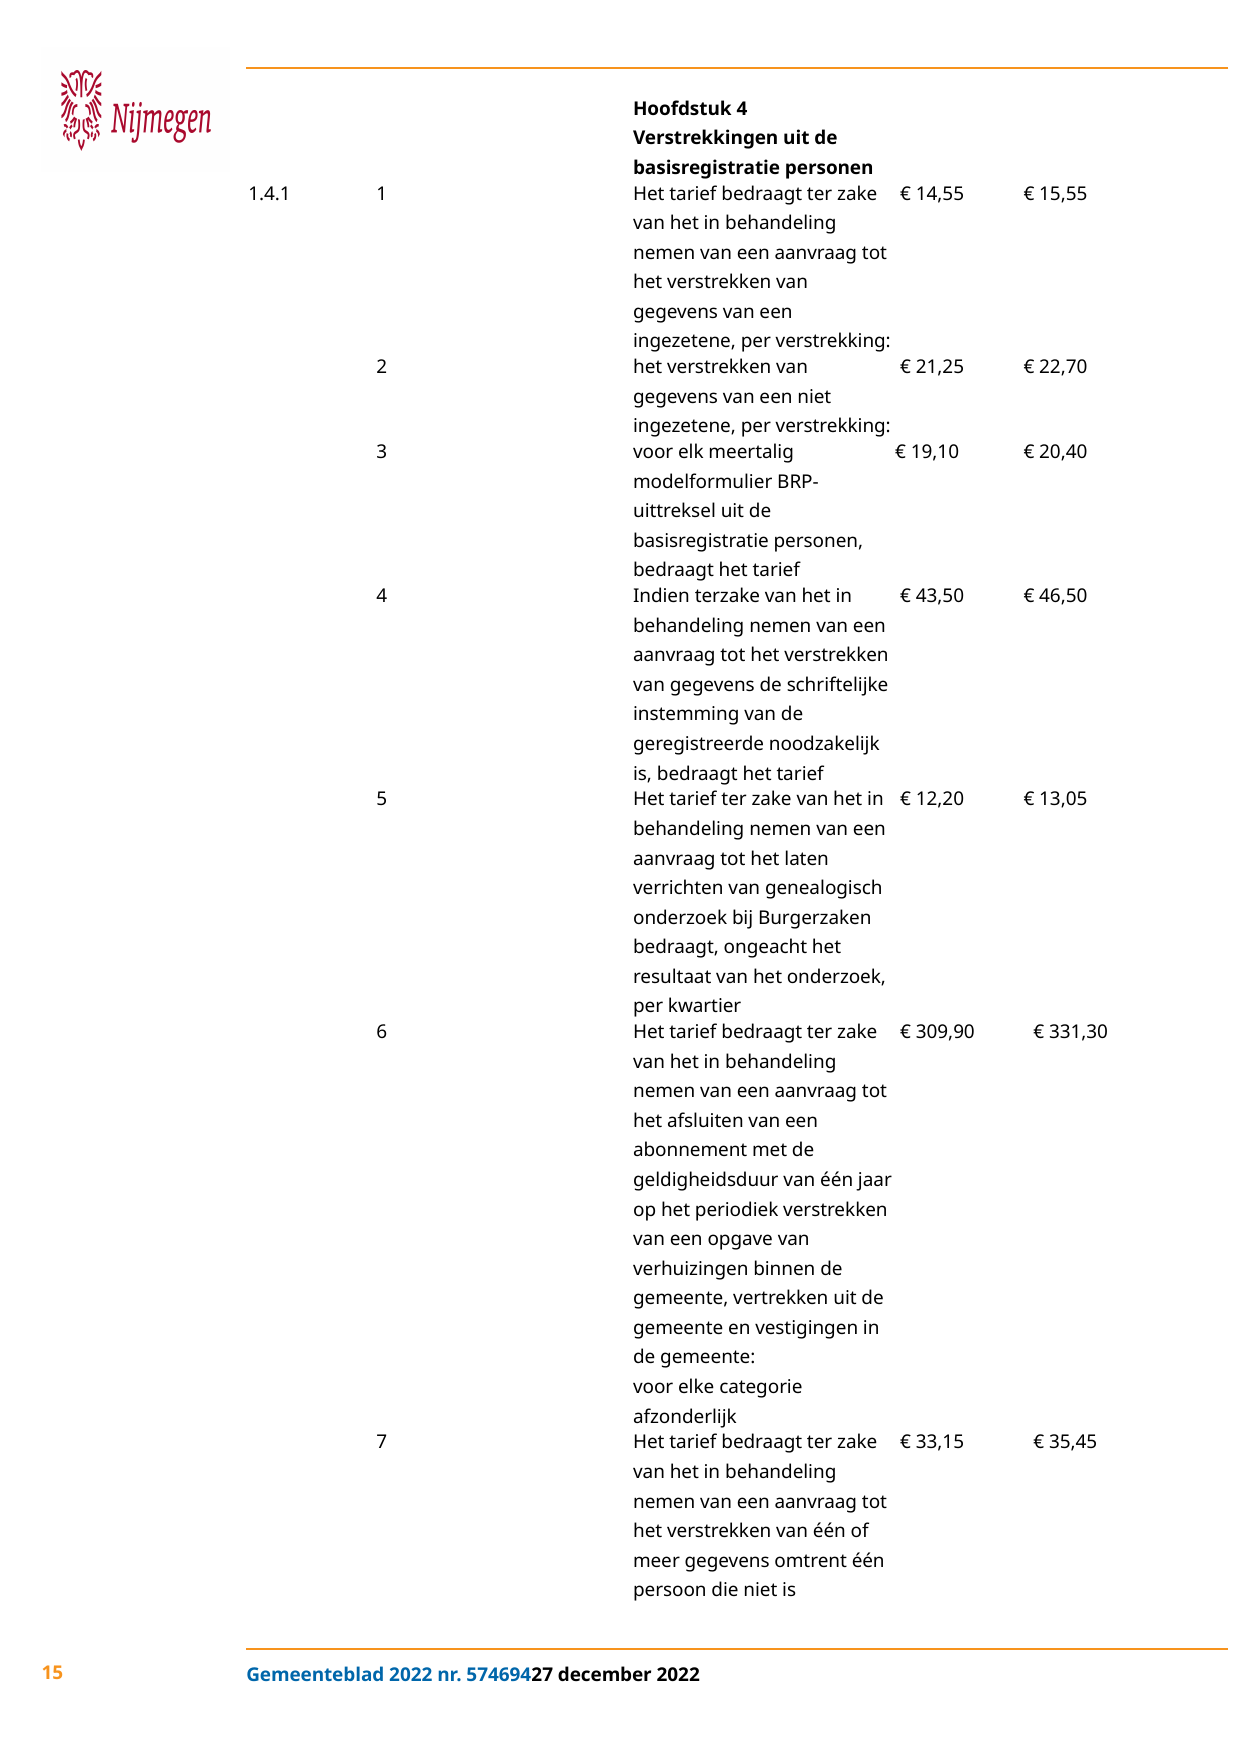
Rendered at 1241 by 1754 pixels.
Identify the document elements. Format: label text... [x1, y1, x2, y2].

table_cell € 19,10 [895, 438, 1023, 582]
table_cell [505, 1018, 633, 1429]
table_cell € 22,70 [1023, 353, 1152, 438]
table_cell [505, 180, 633, 353]
table_cell 1.4.1 [248, 180, 376, 353]
table_cell [505, 438, 633, 582]
table_cell 2 [376, 353, 504, 438]
table_cell 1 [376, 180, 504, 353]
table_cell [505, 582, 633, 786]
table_cell 5 [376, 786, 504, 1018]
table_cell [248, 582, 376, 786]
table_cell € 12,20 [895, 786, 1023, 1018]
table_cell Het tarief ter zake van het in behandeling nemen van een aanvraag tot het laten verrichten van genealogisch onderzoek bij Burgerzaken bedraagt, ongeacht het resultaat van het onderzoek, per kwartier [633, 786, 895, 1018]
table_cell € 15,55 [1023, 180, 1152, 353]
table_cell [248, 786, 376, 1018]
table_cell [505, 353, 633, 438]
table_cell Het tarief bedraagt ter zake van het in behandeling nemen van een aanvraag tot het verstrekken van gegevens van een ingezetene, per verstrekking: [633, 180, 895, 353]
table_cell € 14,55 [895, 180, 1023, 353]
table_cell [376, 95, 504, 180]
table_cell € 21,25 [895, 353, 1023, 438]
table_cell voor elk meertalig modelformulier BRP-uittreksel uit de basisregistratie personen, bedraagt het tarief [633, 438, 895, 582]
picture [41, 47, 231, 172]
table_cell Het tarief bedraagt ter zake van het in behandeling nemen van een aanvraag tot het afsluiten van een abonnement met de geldigheidsduur van één jaar op het periodiek verstrekken van een opgave van verhuizingen binnen de gemeente, vertrekken uit de gemeente en vestigingen in de gemeente: voor elke categorie afzonderlijk [633, 1018, 895, 1429]
table_cell € 33,15 [895, 1429, 1023, 1602]
table_cell [248, 353, 376, 438]
table_cell Indien terzake van het in behandeling nemen van een aanvraag tot het verstrekken van gegevens de schriftelijke instemming van de geregistreerde noodzakelijk is, bedraagt het tarief [633, 582, 895, 786]
table_cell € 13,05 [1023, 786, 1152, 1018]
table_cell Het tarief bedraagt ter zake van het in behandeling nemen van een aanvraag tot het verstrekken van één of meer gegevens omtrent één persoon die niet is [633, 1429, 895, 1602]
table_cell 4 [376, 582, 504, 786]
table_cell € 35,45 [1023, 1429, 1152, 1602]
table_cell 6 [376, 1018, 504, 1429]
table_cell het verstrekken van gegevens van een niet ingezetene, per verstrekking: [633, 353, 895, 438]
table_cell [505, 95, 633, 180]
table_cell [505, 786, 633, 1018]
table_cell € 20,40 [1023, 438, 1152, 582]
table_cell € 309,90 [895, 1018, 1023, 1429]
table_cell [248, 438, 376, 582]
table_cell € 43,50 [895, 582, 1023, 786]
table_cell € 331,30 [1023, 1018, 1152, 1429]
table_cell [895, 95, 1023, 180]
table_cell Hoofdstuk 4 Verstrekkingen uit de basisregistratie personen [633, 95, 895, 180]
table_cell [505, 1429, 633, 1602]
table_cell [248, 1429, 376, 1602]
table_cell 7 [376, 1429, 504, 1602]
table_cell € 46,50 [1023, 582, 1152, 786]
table_cell [1023, 95, 1152, 180]
table_cell [248, 95, 376, 180]
table_cell 3 [376, 438, 504, 582]
table_cell [248, 1018, 376, 1429]
